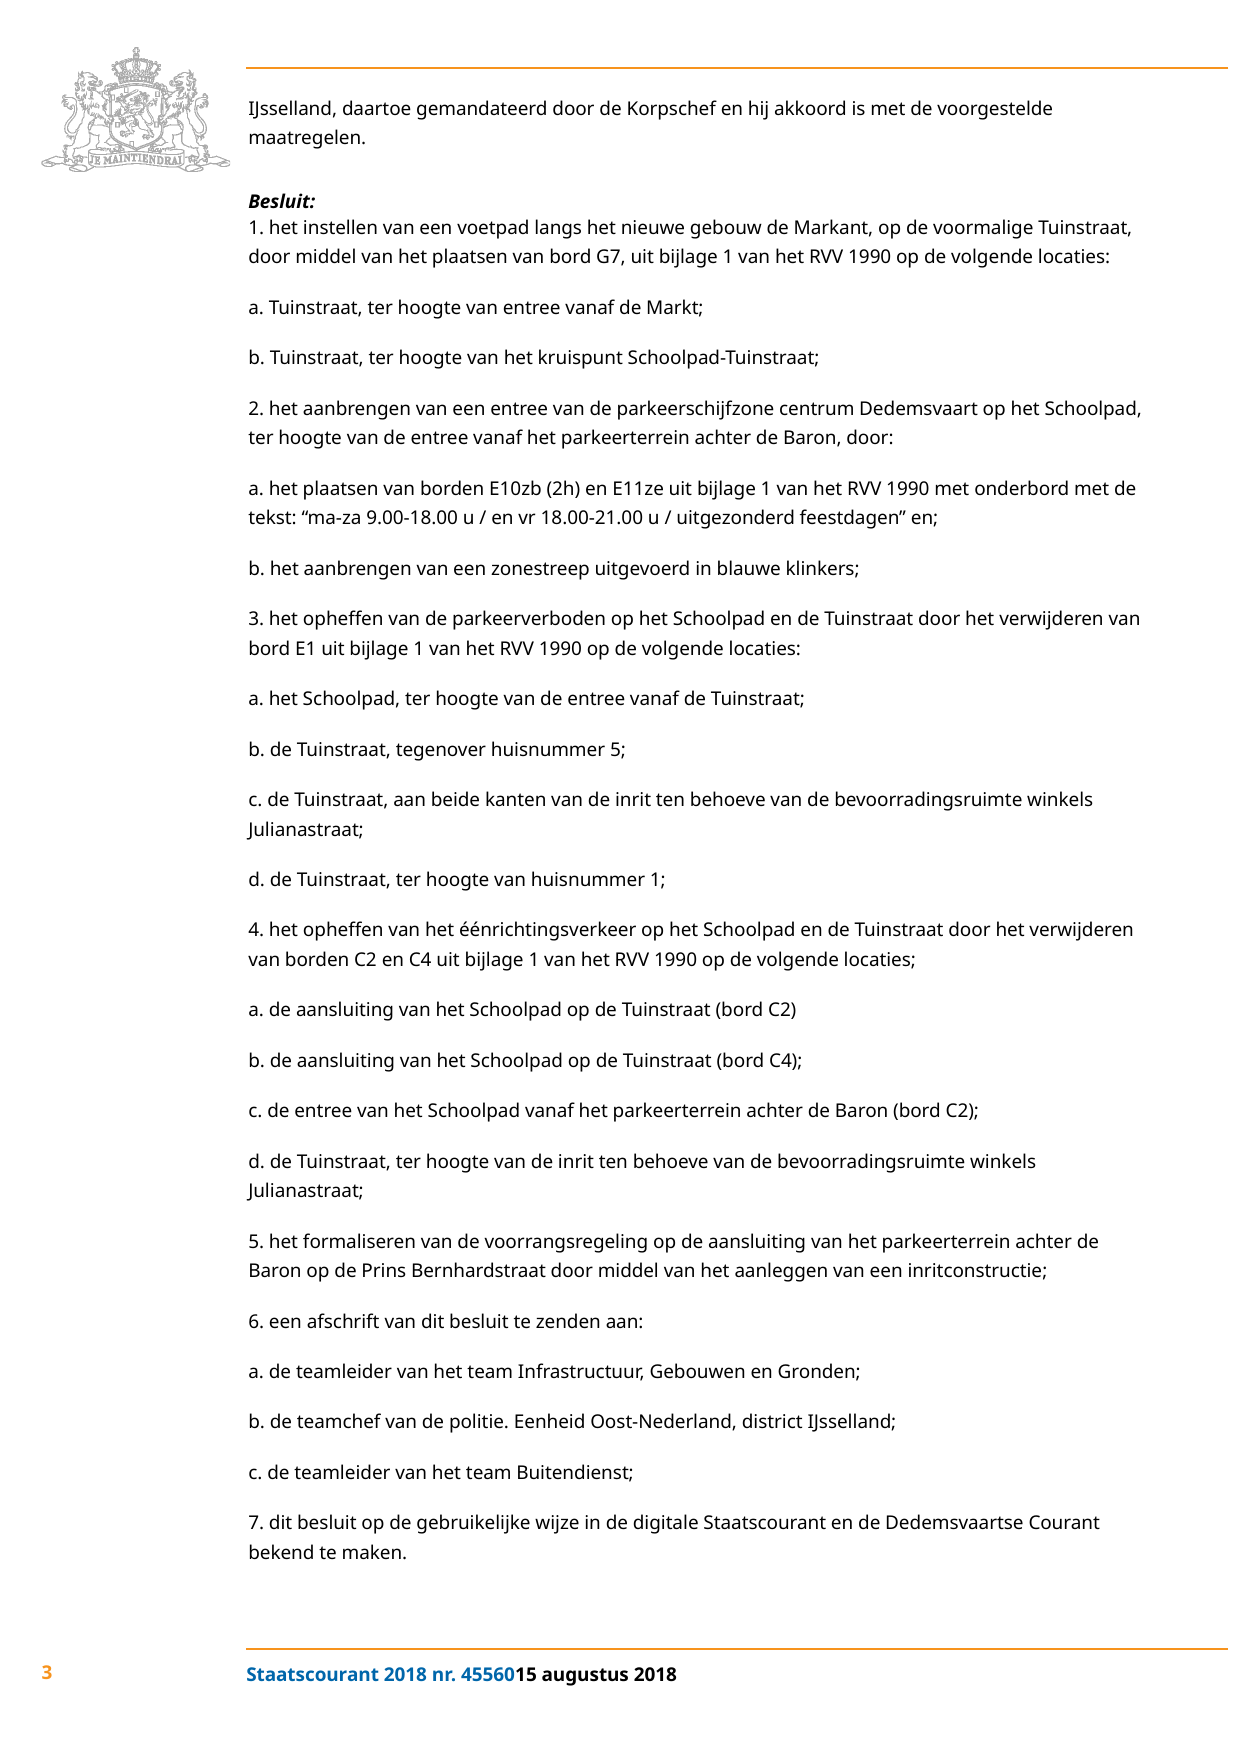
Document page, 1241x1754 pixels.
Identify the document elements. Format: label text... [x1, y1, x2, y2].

text c. de teamleider van het team Buitendienst; [248, 1459, 1152, 1485]
text a. het Schoolpad, ter hoogte van de entree vanaf de Tuinstraat; [248, 685, 1152, 711]
text c. de Tuinstraat, aan beide kanten van de inrit ten behoeve van de bevoorradingsruimte winkels Julianastraat; [248, 786, 1152, 841]
text b. Tuinstraat, ter hoogte van het kruispunt Schoolpad-Tuinstraat; [248, 344, 1152, 370]
text d. de Tuinstraat, ter hoogte van de inrit ten behoeve van de bevoorradingsruimte winkels Julianastraat; [248, 1148, 1152, 1203]
text b. de aansluiting van het Schoolpad op de Tuinstraat (bord C4); [248, 1047, 1152, 1073]
text b. het aanbrengen van een zonestreep uitgevoerd in blauwe klinkers; [248, 555, 1152, 581]
text 7. dit besluit op de gebruikelijke wijze in de digitale Staatscourant en de Dedemsvaartse Courant bekend te maken. [248, 1509, 1152, 1565]
text 1. het instellen van een voetpad langs het nieuwe gebouw de Markant, op de voormalige Tuinstraat, door middel van het plaatsen van bord G7, uit bijlage 1 van het RVV 1990 op de volgende locaties: [248, 214, 1152, 269]
text Besluit: [248, 188, 1152, 214]
text a. Tuinstraat, ter hoogte van entree vanaf de Markt; [248, 294, 1152, 320]
text 6. een afschrift van dit besluit te zenden aan: [248, 1308, 1152, 1333]
text 2. het aanbrengen van een entree van de parkeerschijfzone centrum Dedemsvaart op het Schoolpad, ter hoogte van de entree vanaf het parkeerterrein achter de Baron, door: [248, 395, 1152, 450]
text IJsselland, daartoe gemandateerd door de Korpschef en hij akkoord is met de voorgestelde maatregelen. [248, 95, 1152, 150]
text a. de teamleider van het team Infrastructuur, Gebouwen en Gronden; [248, 1358, 1152, 1384]
text b. de teamchef van de politie. Eenheid Oost-Nederland, district IJsselland; [248, 1409, 1152, 1434]
text 5. het formaliseren van de voorrangsregeling op de aansluiting van het parkeerterrein achter de Baron op de Prins Bernhardstraat door middel van het aanleggen van een inritconstructie; [248, 1228, 1152, 1283]
text a. het plaatsen van borden E10zb (2h) en E11ze uit bijlage 1 van het RVV 1990 met onderbord met de tekst: “ma-za 9.00-18.00 u / en vr 18.00-21.00 u / uitgezonderd feestdagen” en; [248, 475, 1152, 530]
text b. de Tuinstraat, tegenover huisnummer 5; [248, 736, 1152, 761]
text a. de aansluiting van het Schoolpad op de Tuinstraat (bord C2) [248, 997, 1152, 1022]
picture [41, 47, 231, 172]
text 3. het opheffen van de parkeerverboden op het Schoolpad en de Tuinstraat door het verwijderen van bord E1 uit bijlage 1 van het RVV 1990 op de volgende locaties: [248, 605, 1152, 661]
text d. de Tuinstraat, ter hoogte van huisnummer 1; [248, 866, 1152, 892]
text 4. het opheffen van het éénrichtingsverkeer op het Schoolpad en de Tuinstraat door het verwijderen van borden C2 en C4 uit bijlage 1 van het RVV 1990 op de volgende locaties; [248, 917, 1152, 972]
text c. de entree van het Schoolpad vanaf het parkeerterrein achter de Baron (bord C2); [248, 1097, 1152, 1123]
